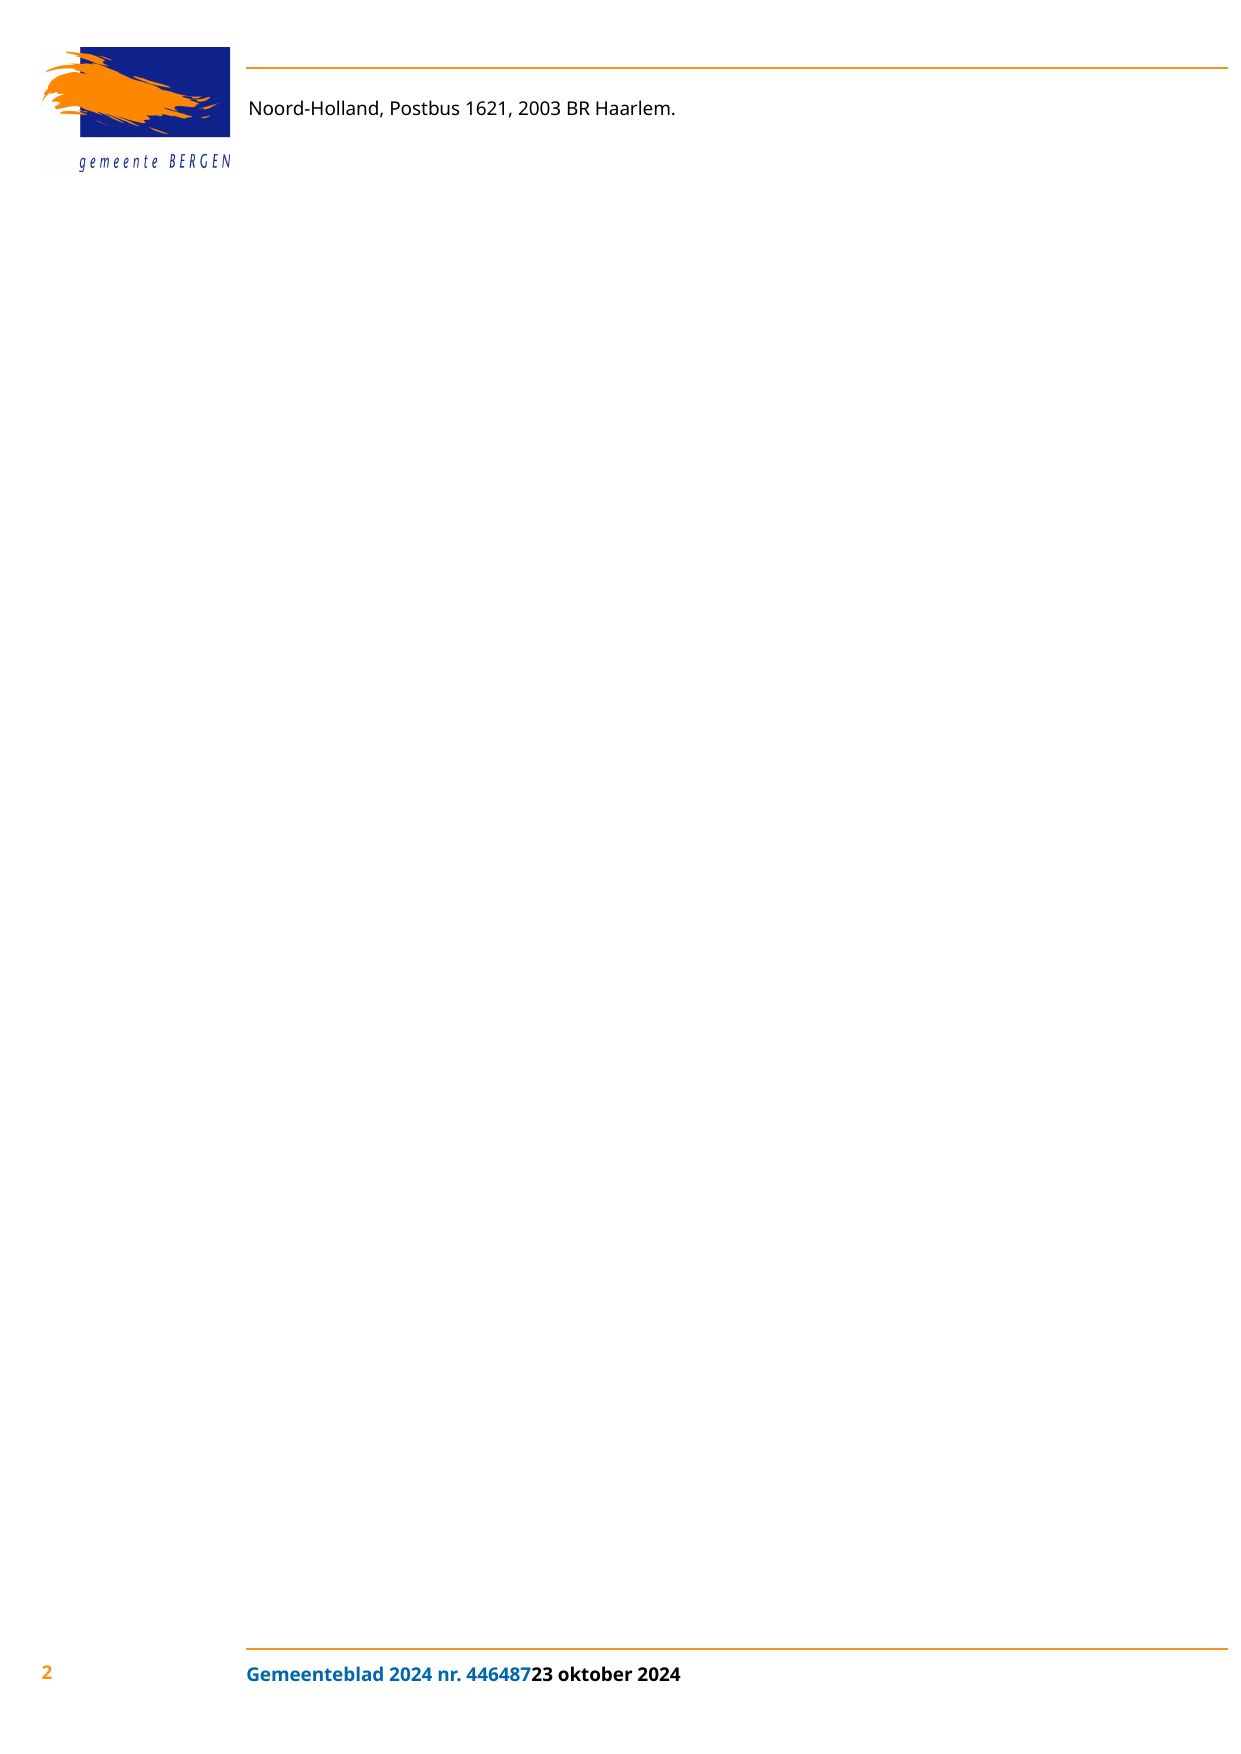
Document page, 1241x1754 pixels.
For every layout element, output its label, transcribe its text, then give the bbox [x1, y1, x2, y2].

picture [41, 47, 231, 172]
text Noord-Holland, Postbus 1621, 2003 BR Haarlem. [248, 95, 1152, 121]
